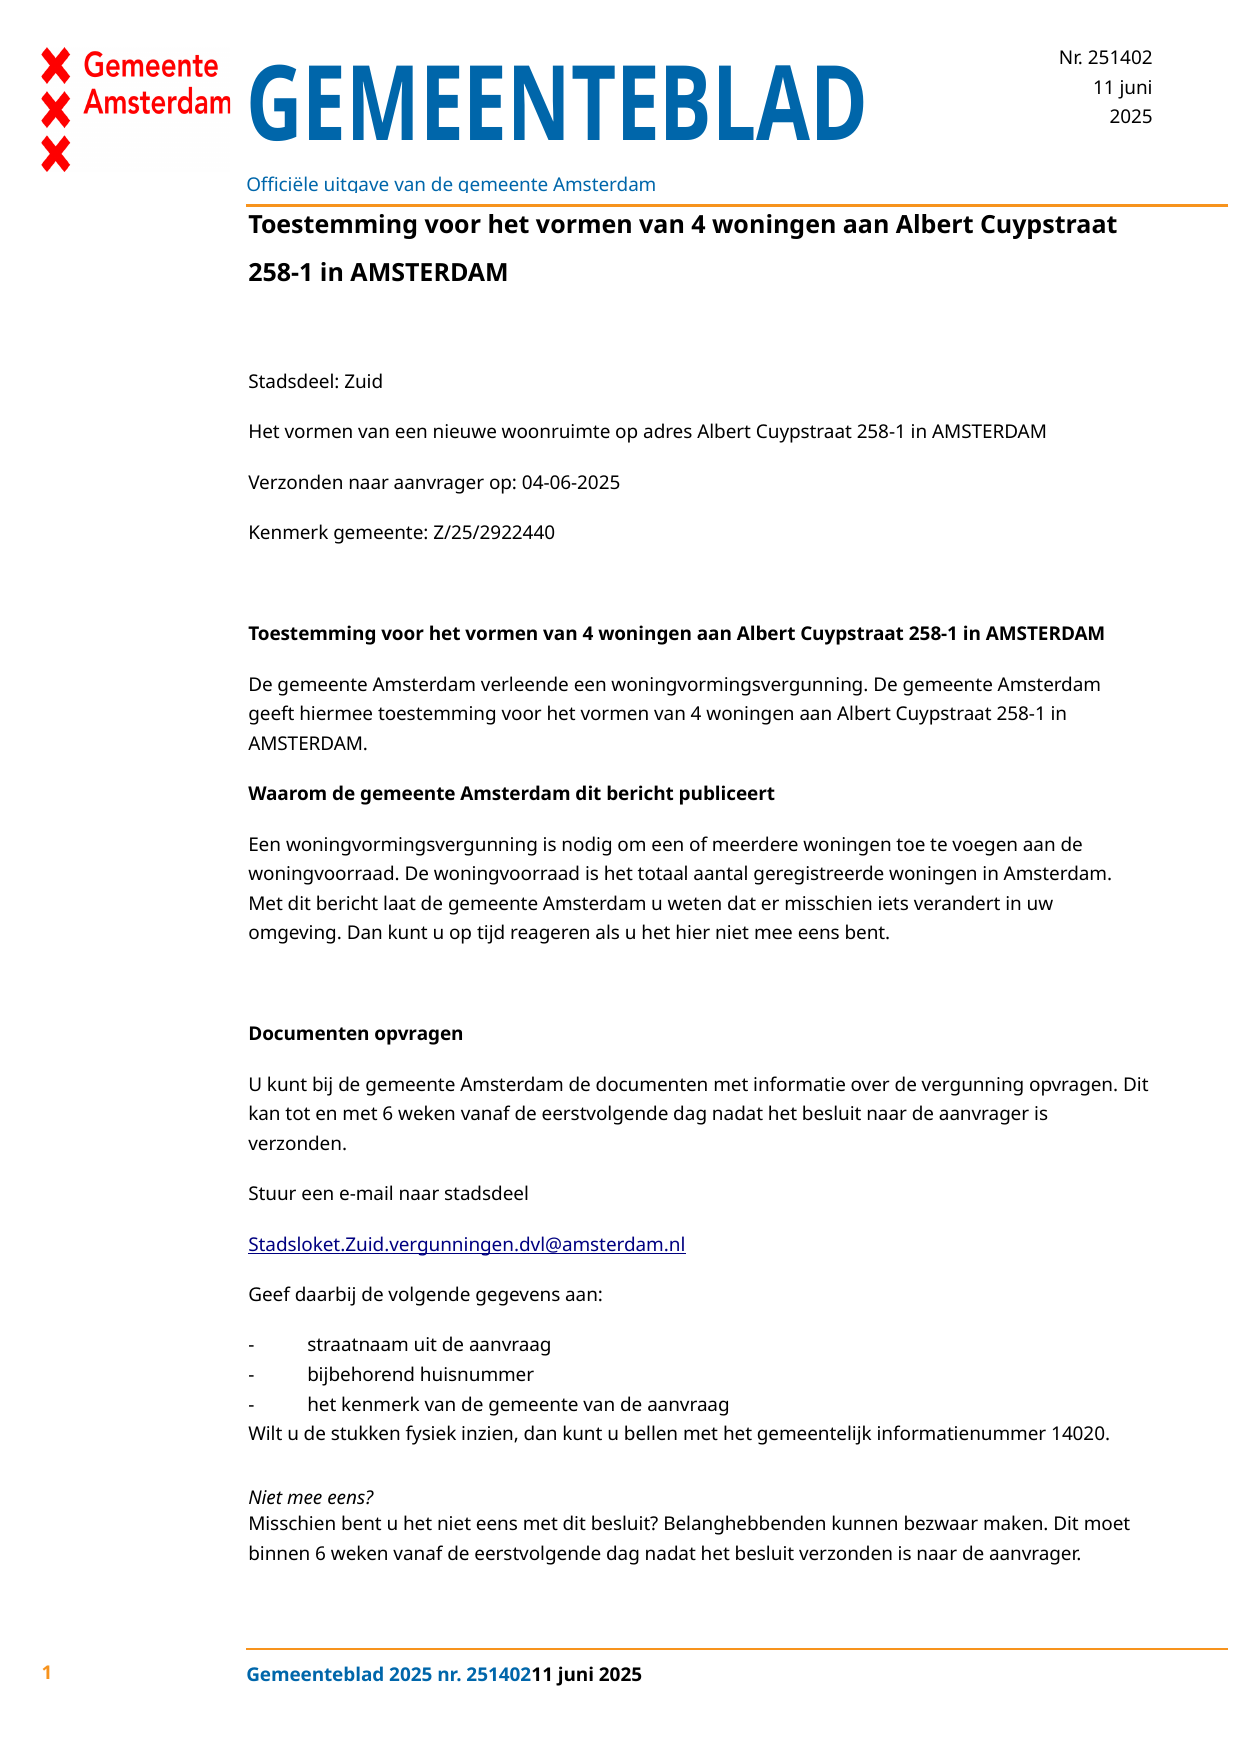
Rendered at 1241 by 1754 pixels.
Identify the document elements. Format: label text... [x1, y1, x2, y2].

text Het vormen van een nieuwe woonruimte op adres Albert Cuypstraat 258-1 in AMSTERDAM [248, 419, 1152, 444]
text Een woningvormingsvergunning is nodig om een of meerdere woningen toe te voegen aan de woningvoorraad. De woningvoorraad is het totaal aantal geregistreerde woningen in Amsterdam. Met dit bericht laat de gemeente Amsterdam u weten dat er misschien iets verandert in uw omgeving. Dan kunt u op tijd reageren als u het hier niet mee eens bent. [248, 831, 1152, 945]
list het kenmerk van de gemeente van de aanvraag [248, 1391, 1152, 1417]
text U kunt bij de gemeente Amsterdam de documenten met informatie over de vergunning opvragen. Dit kan tot en met 6 weken vanaf de eerstvolgende dag nadat het besluit naar de aanvrager is verzonden. [248, 1071, 1152, 1156]
text Niet mee eens? [248, 1484, 1152, 1510]
text Verzonden naar aanvrager op: 04-06-2025 [248, 469, 1152, 495]
text Stadsloket.Zuid.vergunningen.dvl@amsterdam.nl [248, 1231, 1152, 1257]
text Waarom de gemeente Amsterdam dit bericht publiceert [248, 780, 1152, 806]
text Kenmerk gemeente: Z/25/2922440 [248, 519, 1152, 545]
text Toestemming voor het vormen van 4 woningen aan Albert Cuypstraat 258-1 in AMSTERDAM [248, 207, 1152, 288]
text Misschien bent u het niet eens met dit besluit? Belanghebbenden kunnen bezwaar maken. Dit moet binnen 6 weken vanaf de eerstvolgende dag nadat het besluit verzonden is naar de aanvrager. [248, 1510, 1152, 1565]
text Wilt u de stukken fysiek inzien, dan kunt u bellen met het gemeentelijk informatienummer 14020. [248, 1420, 1152, 1446]
text Toestemming voor het vormen van 4 woningen aan Albert Cuypstraat 258-1 in AMSTERDAM [248, 620, 1152, 646]
text Geef daarbij de volgende gegevens aan: [248, 1281, 1152, 1307]
text De gemeente Amsterdam verleende een woningvormingsvergunning. De gemeente Amsterdam geeft hiermee toestemming voor het vormen van 4 woningen aan Albert Cuypstraat 258-1 in AMSTERDAM. [248, 671, 1152, 756]
text Documenten opvragen [248, 1020, 1152, 1046]
list bijbehorend huisnummer [248, 1361, 1152, 1387]
list straatnaam uit de aanvraag [248, 1332, 1152, 1357]
text Stadsdeel: Zuid [248, 368, 1152, 394]
picture [41, 47, 231, 172]
text Stuur een e-mail naar stadsdeel [248, 1180, 1152, 1206]
